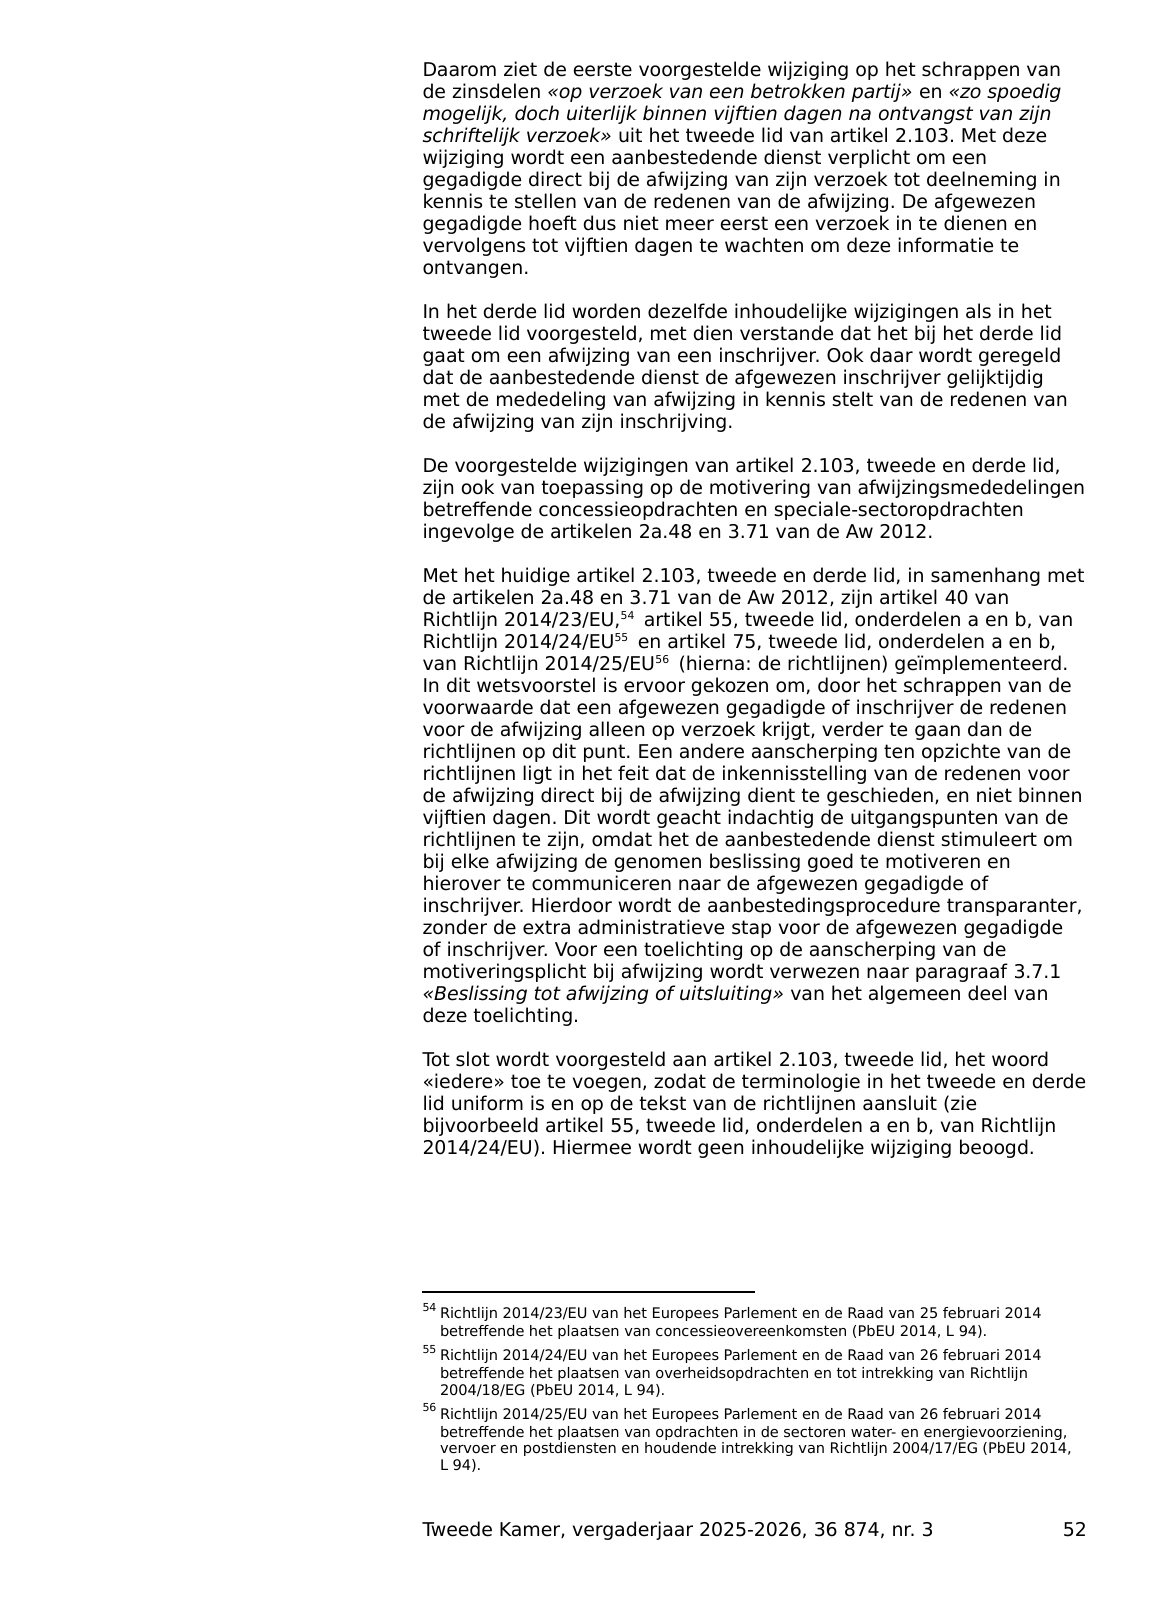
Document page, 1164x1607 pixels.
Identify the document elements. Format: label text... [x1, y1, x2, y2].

text Richtlijn 2014/24/EU van het Europees Parlement en de Raad van 26 februari 2014 betreffende het plaatsen van overheidsopdrachten en tot intrekking van Richtlijn 2004/18/EG (PbEU 2014, L 94). [422, 1343, 1087, 1399]
text Richtlijn 2014/23/EU van het Europees Parlement en de Raad van 25 februari 2014 betreffende het plaatsen van concessieovereenkomsten (PbEU 2014, L 94). [422, 1301, 1087, 1340]
text Daarom ziet de eerste voorgestelde wijziging op het schrappen van de zinsdelen «op verzoek van een betrokken partij» en «zo spoedig mogelijk, doch uiterlijk binnen vijftien dagen na ontvangst van zijn schriftelijk verzoek» uit het tweede lid van artikel 2.103. Met deze wijziging wordt een aanbestedende dienst verplicht om een gegadigde direct bij de afwijzing van zijn verzoek tot deelneming in kennis te stellen van de redenen van de afwijzing. De afgewezen gegadigde hoeft dus niet meer eerst een verzoek in te dienen en vervolgens tot vijftien dagen te wachten om deze informatie te ontvangen. [422, 59, 1087, 279]
text De voorgestelde wijzigingen van artikel 2.103, tweede en derde lid, zijn ook van toepassing op de motivering van afwijzingsmededelingen betreffende concessieopdrachten en speciale-sectoropdrachten ingevolge de artikelen 2a.48 en 3.71 van de Aw 2012. [422, 455, 1087, 543]
text Richtlijn 2014/25/EU van het Europees Parlement en de Raad van 26 februari 2014 betreffende het plaatsen van opdrachten in de sectoren water- en energievoorziening, vervoer en postdiensten en houdende intrekking van Richtlijn 2004/17/EG (PbEU 2014, L 94). [422, 1402, 1087, 1474]
text Met het huidige artikel 2.103, tweede en derde lid, in samenhang met de artikelen 2a.48 en 3.71 van de Aw 2012, zijn artikel 40 van Richtlijn 2014/23/EU, artikel 55, tweede lid, onderdelen a en b, van Richtlijn 2014/24/EU en artikel 75, tweede lid, onderdelen a en b, van Richtlijn 2014/25/EU (hierna: de richtlijnen) geïmplementeerd. In dit wetsvoorstel is ervoor gekozen om, door het schrappen van de voorwaarde dat een afgewezen gegadigde of inschrijver de redenen voor de afwijzing alleen op verzoek krijgt, verder te gaan dan de richtlijnen op dit punt. Een andere aanscherping ten opzichte van de richtlijnen ligt in het feit dat de inkennisstelling van de redenen voor de afwijzing direct bij de afwijzing dient te geschieden, en niet binnen vijftien dagen. Dit wordt geacht indachtig de uitgangspunten van de richtlijnen te zijn, omdat het de aanbestedende dienst stimuleert om bij elke afwijzing de genomen beslissing goed te motiveren en hierover te communiceren naar de afgewezen gegadigde of inschrijver. Hierdoor wordt de aanbestedingsprocedure transparanter, zonder de extra administratieve stap voor de afgewezen gegadigde of inschrijver. Voor een toelichting op de aanscherping van de motiveringsplicht bij afwijzing wordt verwezen naar paragraaf 3.7.1 «Beslissing tot afwijzing of uitsluiting» van het algemeen deel van deze toelichting. [422, 565, 1087, 1027]
text Tot slot wordt voorgesteld aan artikel 2.103, tweede lid, het woord «iedere» toe te voegen, zodat de terminologie in het tweede en derde lid uniform is en op de tekst van de richtlijnen aansluit (zie bijvoorbeeld artikel 55, tweede lid, onderdelen a en b, van Richtlijn 2014/24/EU). Hiermee wordt geen inhoudelijke wijziging beoogd. [422, 1049, 1087, 1159]
text In het derde lid worden dezelfde inhoudelijke wijzigingen als in het tweede lid voorgesteld, met dien verstande dat het bij het derde lid gaat om een afwijzing van een inschrijver. Ook daar wordt geregeld dat de aanbestedende dienst de afgewezen inschrijver gelijktijdig met de mededeling van afwijzing in kennis stelt van de redenen van de afwijzing van zijn inschrijving. [422, 301, 1087, 433]
